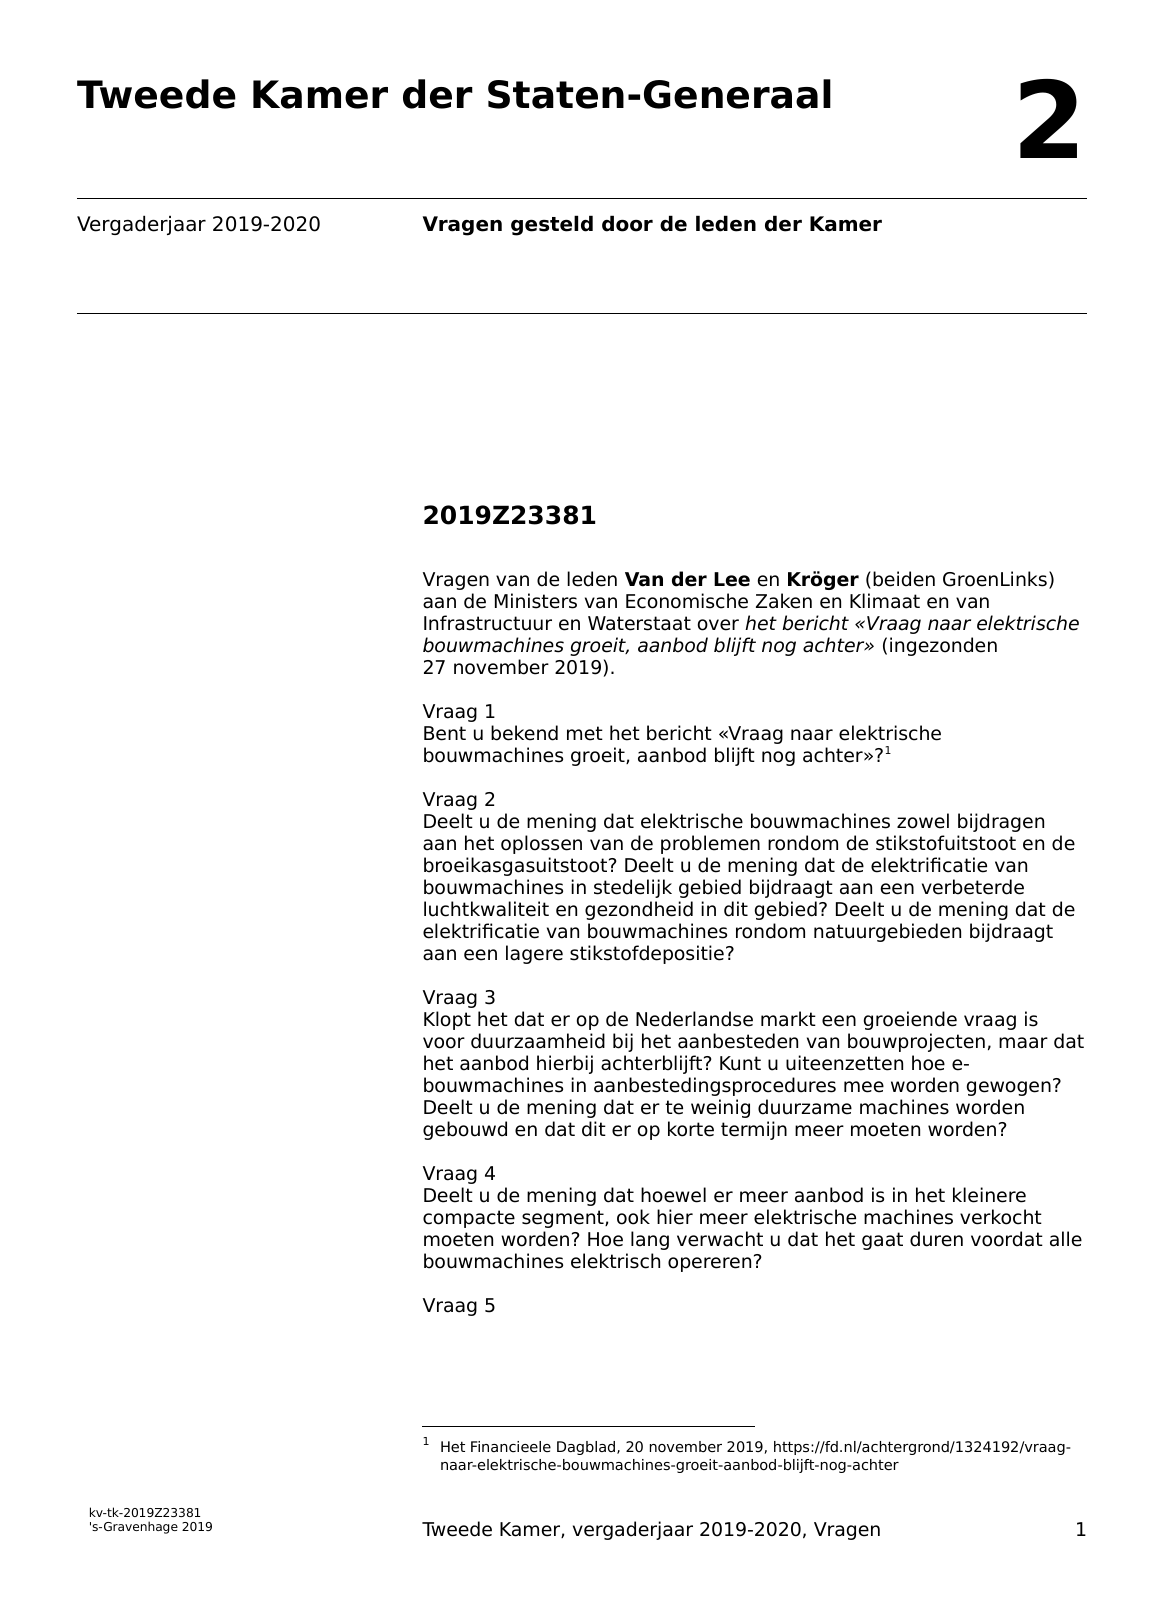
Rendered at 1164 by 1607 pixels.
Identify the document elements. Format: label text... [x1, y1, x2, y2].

text 2019Z23381 [422, 501, 1087, 531]
table_cell Vergaderjaar 2019-2020 [77, 199, 422, 313]
text Bent u bekend met het bericht «Vraag naar elektrische bouwmachines groeit, aanbod blijft nog achter»? [422, 723, 1087, 767]
table_header 2 [886, 59, 1087, 198]
text Vraag 5 [422, 1295, 1087, 1317]
text Vraag 4 [422, 1163, 1087, 1185]
table_header Tweede Kamer der Staten-Generaal [77, 59, 886, 198]
text Klopt het dat er op de Nederlandse markt een groeiende vraag is voor duurzaamheid bij het aanbesteden van bouwprojecten, maar dat het aanbod hierbij achterblijft? Kunt u uiteenzetten hoe e-bouwmachines in aanbestedingsprocedures mee worden gewogen? Deelt u de mening dat er te weinig duurzame machines worden gebouwd en dat dit er op korte termijn meer moeten worden? [422, 1009, 1087, 1141]
text Vraag 3 [422, 987, 1087, 1009]
text 's-Gravenhage 2019 [88, 1520, 323, 1534]
text Deelt u de mening dat elektrische bouwmachines zowel bijdragen aan het oplossen van de problemen rondom de stikstofuitstoot en de broeikasgasuitstoot? Deelt u de mening dat de elektrificatie van bouwmachines in stedelijk gebied bijdraagt aan een verbeterde luchtkwaliteit en gezondheid in dit gebied? Deelt u de mening dat de elektrificatie van bouwmachines rondom natuurgebieden bijdraagt aan een lagere stikstofdepositie? [422, 811, 1087, 965]
text kv-tk-2019Z23381 [88, 1506, 323, 1520]
text Vragen van de leden Van der Lee en Kröger (beiden GroenLinks) aan de Ministers van Economische Zaken en Klimaat en van Infrastructuur en Waterstaat over het bericht «Vraag naar elektrische bouwmachines groeit, aanbod blijft nog achter» (ingezonden 27 november 2019). [422, 569, 1087, 679]
text Vraag 1 [422, 701, 1087, 723]
text Deelt u de mening dat hoewel er meer aanbod is in het kleinere compacte segment, ook hier meer elektrische machines verkocht moeten worden? Hoe lang verwacht u dat het gaat duren voordat alle bouwmachines elektrisch opereren? [422, 1185, 1087, 1273]
text Het Financieele Dagblad, 20 november 2019, https://fd.nl/achtergrond/1324192/vraag-naar-elektrische-bouwmachines-groeit-aanbod-blijft-nog-achter [422, 1435, 1087, 1474]
text Vraag 2 [422, 789, 1087, 811]
table_cell Vragen gesteld door de leden der Kamer [422, 199, 1087, 313]
